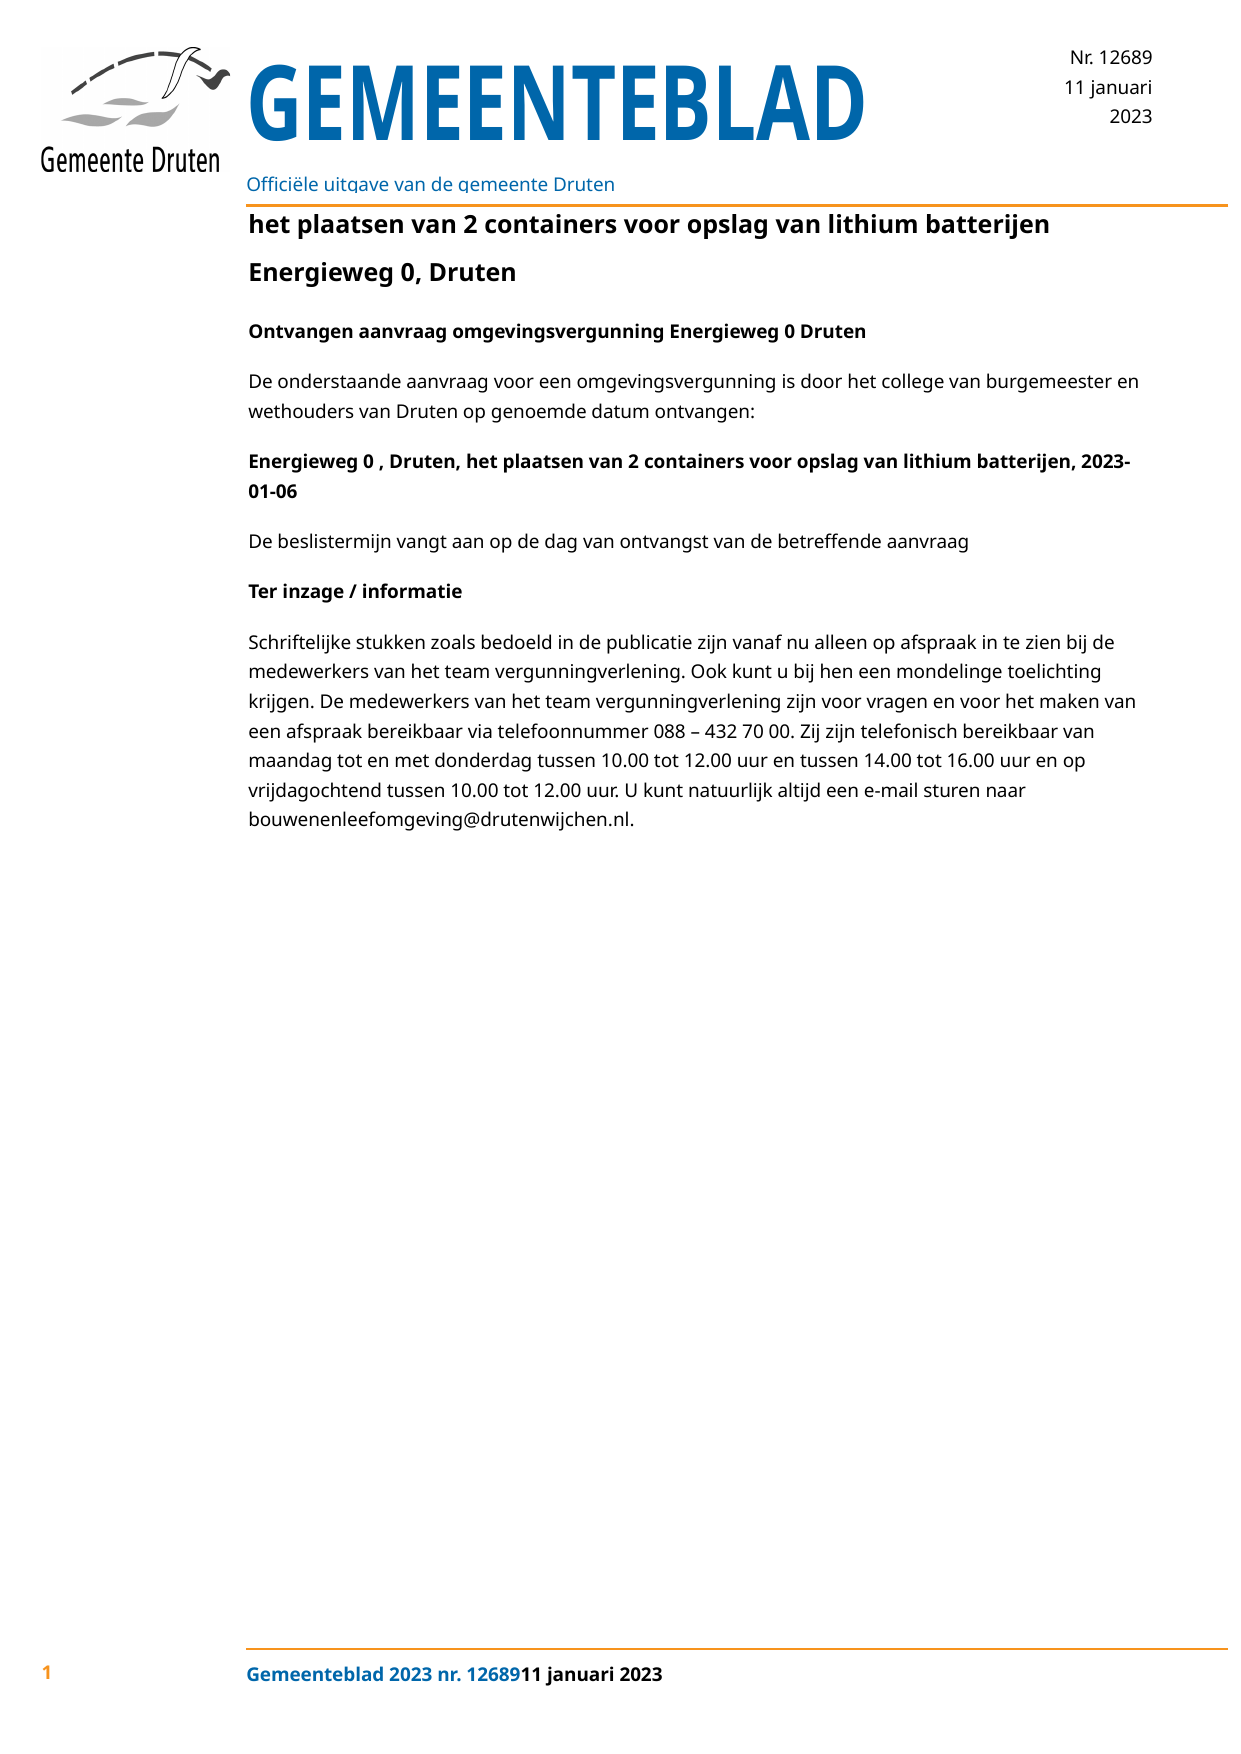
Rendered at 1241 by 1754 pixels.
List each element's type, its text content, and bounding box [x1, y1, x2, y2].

text De onderstaande aanvraag voor een omgevingsvergunning is door het college van burgemeester en wethouders van Druten op genoemde datum ontvangen: [248, 368, 1152, 424]
picture [41, 47, 231, 172]
text Ontvangen aanvraag omgevingsvergunning Energieweg 0 Druten [248, 318, 1152, 344]
text De beslistermijn vangt aan op de dag van ontvangst van de betreffende aanvraag [248, 528, 1152, 554]
text het plaatsen van 2 containers voor opslag van lithium batterijen Energieweg 0, Druten [248, 207, 1152, 288]
text Energieweg 0 , Druten, het plaatsen van 2 containers voor opslag van lithium batterijen, 2023-01-06 [248, 448, 1152, 504]
text Schriftelijke stukken zoals bedoeld in de publicatie zijn vanaf nu alleen op afspraak in te zien bij de medewerkers van het team vergunningverlening. Ook kunt u bij hen een mondelinge toelichting krijgen. De medewerkers van het team vergunningverlening zijn voor vragen en voor het maken van een afspraak bereikbaar via telefoonnummer 088 – 432 70 00. Zij zijn telefonisch bereikbaar van maandag tot en met donderdag tussen 10.00 tot 12.00 uur en tussen 14.00 tot 16.00 uur en op vrijdagochtend tussen 10.00 tot 12.00 uur. U kunt natuurlijk altijd een e-mail sturen naar bouwenenleefomgeving@drutenwijchen.nl. [248, 629, 1152, 832]
text Ter inzage / informatie [248, 579, 1152, 604]
